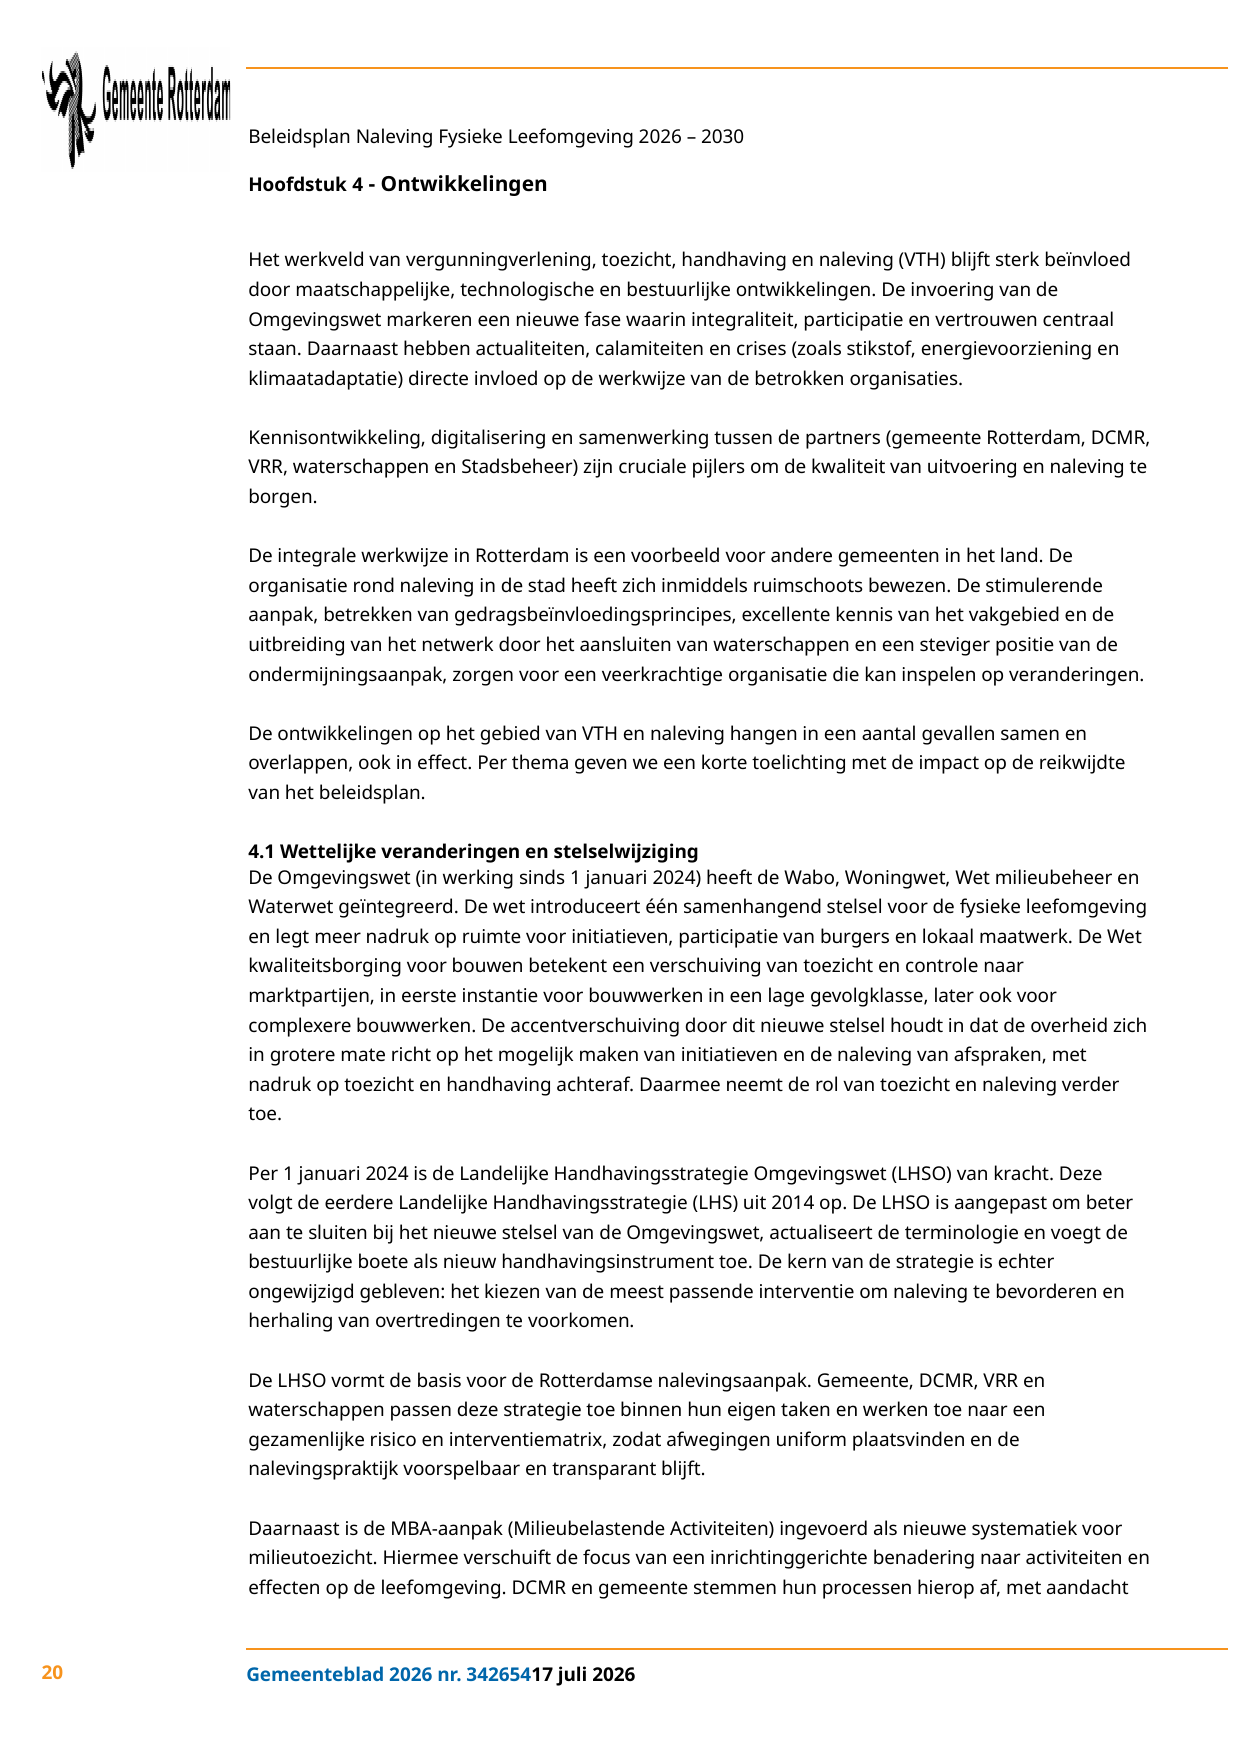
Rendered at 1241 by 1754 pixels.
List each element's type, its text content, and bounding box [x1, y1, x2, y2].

text Hoofdstuk 4 - Ontwikkelingen [248, 169, 1152, 197]
text 4.1 Wettelijke veranderingen en stelselwijziging [248, 838, 1152, 864]
text De Omgevingswet (in werking sinds 1 januari 2024) heeft de Wabo, Woningwet, Wet milieubeheer en Waterwet geïntegreerd. De wet introduceert één samenhangend stelsel voor de fysieke leefomgeving en legt meer nadruk op ruimte voor initiatieven, participatie van burgers en lokaal maatwerk. De Wet kwaliteitsborging voor bouwen betekent een verschuiving van toezicht en controle naar marktpartijen, in eerste instantie voor bouwwerken in een lage gevolgklasse, later ook voor complexere bouwwerken. De accentverschuiving door dit nieuwe stelsel houdt in dat de overheid zich in grotere mate richt op het mogelijk maken van initiatieven en de naleving van afspraken, met nadruk op toezicht en handhaving achteraf. Daarmee neemt de rol van toezicht en naleving verder toe. [248, 864, 1152, 1126]
text Het werkveld van vergunningverlening, toezicht, handhaving en naleving (VTH) blijft sterk beïnvloed door maatschappelijke, technologische en bestuurlijke ontwikkelingen. De invoering van de Omgevingswet markeren een nieuwe fase waarin integraliteit, participatie en vertrouwen centraal staan. Daarnaast hebben actualiteiten, calamiteiten en crises (zoals stikstof, energievoorziening en klimaatadaptatie) directe invloed op de werkwijze van de betrokken organisaties. [248, 247, 1152, 391]
text Per 1 januari 2024 is de Landelijke Handhavingsstrategie Omgevingswet (LHSO) van kracht. Deze volgt de eerdere Landelijke Handhavingsstrategie (LHS) uit 2014 op. De LHSO is aangepast om beter aan te sluiten bij het nieuwe stelsel van de Omgevingswet, actualiseert de terminologie en voegt de bestuurlijke boete als nieuw handhavingsinstrument toe. De kern van de strategie is echter ongewijzigd gebleven: het kiezen van de meest passende interventie om naleving te bevorderen en herhaling van overtredingen te voorkomen. [248, 1160, 1152, 1333]
text De LHSO vormt de basis voor de Rotterdamse nalevingsaanpak. Gemeente, DCMR, VRR en waterschappen passen deze strategie toe binnen hun eigen taken en werken toe naar een gezamenlijke risico en interventiematrix, zodat afwegingen uniform plaatsvinden en de nalevingspraktijk voorspelbaar en transparant blijft. [248, 1367, 1152, 1481]
text Kennisontwikkeling, digitalisering en samenwerking tussen de partners (gemeente Rotterdam, DCMR, VRR, waterschappen en Stadsbeheer) zijn cruciale pijlers om de kwaliteit van uitvoering en naleving te borgen. [248, 424, 1152, 509]
picture [41, 47, 231, 172]
text De integrale werkwijze in Rotterdam is een voorbeeld voor andere gemeenten in het land. De organisatie rond naleving in de stad heeft zich inmiddels ruimschoots bewezen. De stimulerende aanpak, betrekken van gedragsbeïnvloedingsprincipes, excellente kennis van het vakgebied en de uitbreiding van het netwerk door het aansluiten van waterschappen en een steviger positie van de ondermijningsaanpak, zorgen voor een veerkrachtige organisatie die kan inspelen op veranderingen. [248, 542, 1152, 686]
text Daarnaast is de MBA-aanpak (Milieubelastende Activiteiten) ingevoerd als nieuwe systematiek voor milieutoezicht. Hiermee verschuift de focus van een inrichtinggerichte benadering naar activiteiten en effecten op de leefomgeving. DCMR en gemeente stemmen hun processen hierop af, met aandacht [248, 1515, 1152, 1600]
text De ontwikkelingen op het gebied van VTH en naleving hangen in een aantal gevallen samen en overlappen, ook in effect. Per thema geven we een korte toelichting met de impact op de reikwijdte van het beleidsplan. [248, 720, 1152, 805]
text Beleidsplan Naleving Fysieke Leefomgeving 2026 – 2030 [248, 123, 1152, 149]
